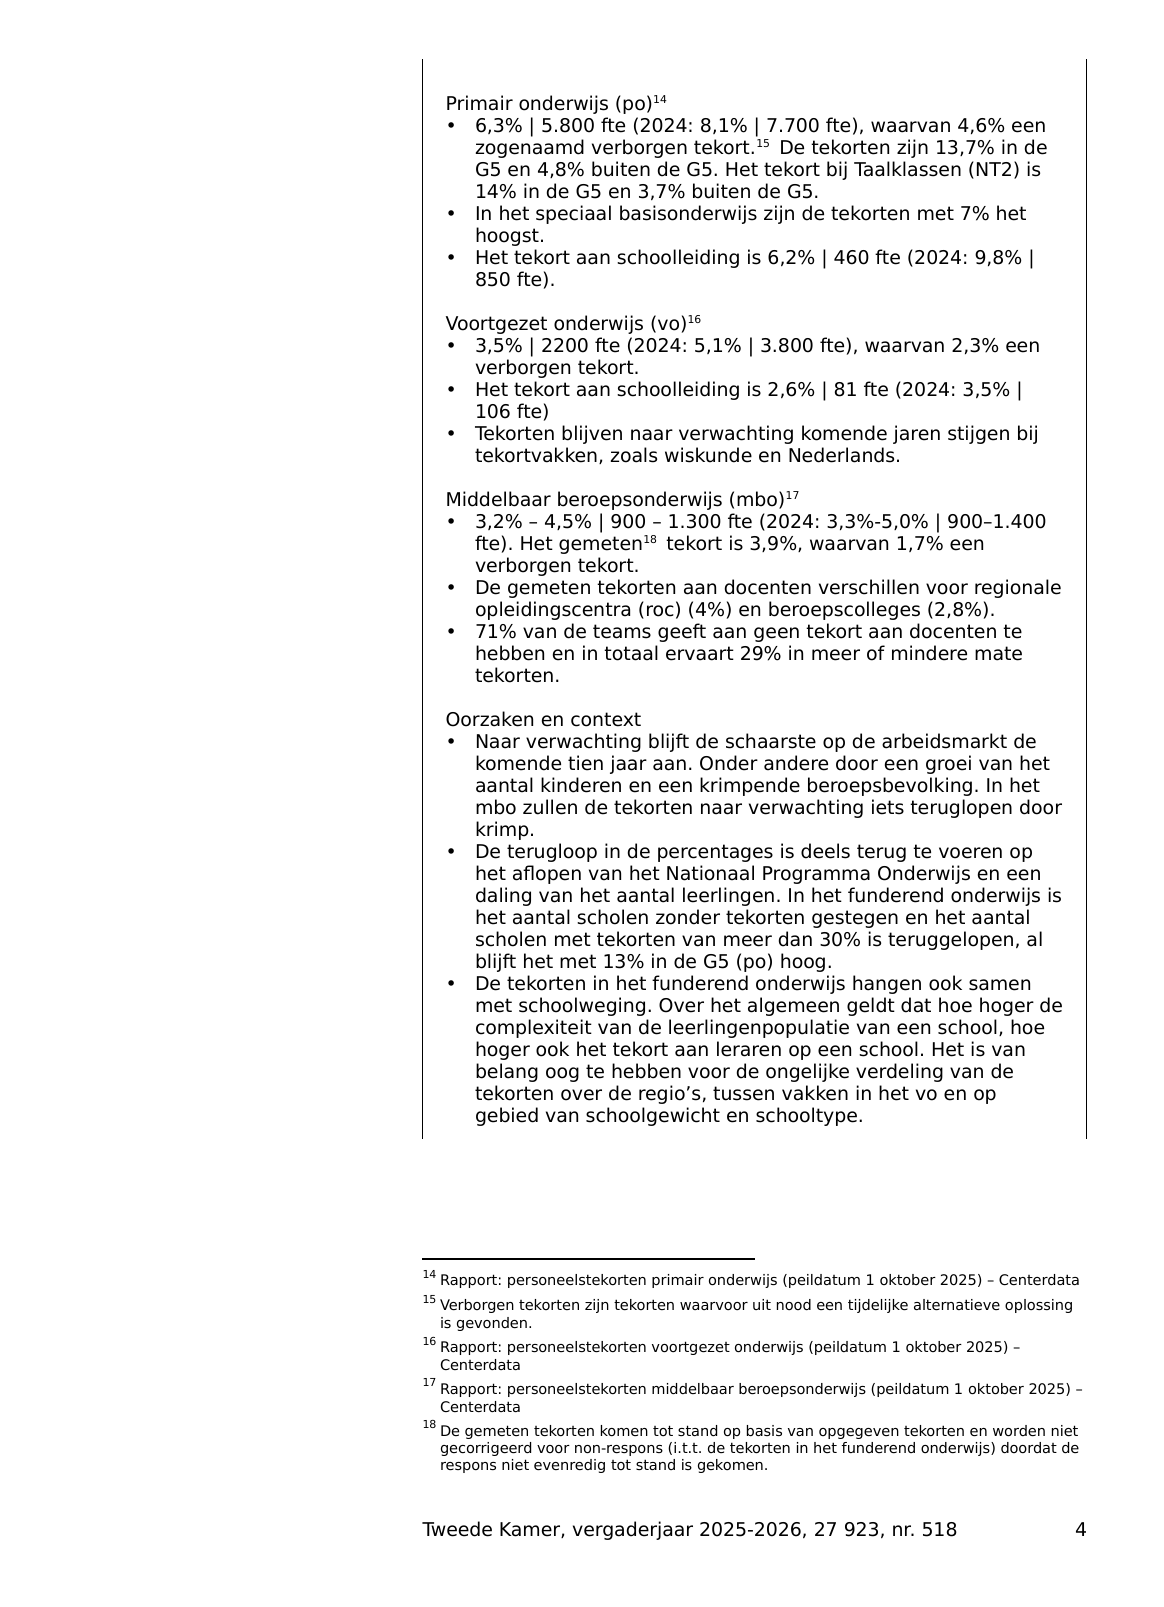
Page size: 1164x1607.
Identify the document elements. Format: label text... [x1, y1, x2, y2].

table_header Primair onderwijs (po) • 6,3% | 5.800 fte (2024: 8,1% | 7.700 fte), waarvan 4,6% een zogenaamd verborgen tekort. De tekorten zijn 13,7% in de G5 en 4,8% buiten de G5. Het tekort bij Taalklassen (NT2) is 14% in de G5 en 3,7% buiten de G5. • In het speciaal basisonderwijs zijn de tekorten met 7% het hoogst. • Het tekort aan schoolleiding is 6,2% | 460 fte (2024: 9,8% | 850 fte). Voortgezet onderwijs (vo) • 3,5% | 2200 fte (2024: 5,1% | 3.800 fte), waarvan 2,3% een verborgen tekort. • Het tekort aan schoolleiding is 2,6% | 81 fte (2024: 3,5% | 106 fte) • Tekorten blijven naar verwachting komende jaren stijgen bij tekortvakken, zoals wiskunde en Nederlands. Middelbaar beroepsonderwijs (mbo) • 3,2% – 4,5% | 900 – 1.300 fte (2024: 3,3%-5,0% | 900–1.400 fte). Het gemeten tekort is 3,9%, waarvan 1,7% een verborgen tekort. • De gemeten tekorten aan docenten verschillen voor regionale opleidingscentra (roc) (4%) en beroepscolleges (2,8%). • 71% van de teams geeft aan geen tekort aan docenten te hebben en in totaal ervaart 29% in meer of mindere mate tekorten. Oorzaken en context • Naar verwachting blijft de schaarste op de arbeidsmarkt de komende tien jaar aan. Onder andere door een groei van het aantal kinderen en een krimpende beroepsbevolking. In het mbo zullen de tekorten naar verwachting iets teruglopen door krimp. • De terugloop in de percentages is deels terug te voeren op het aflopen van het Nationaal Programma Onderwijs en een daling van het aantal leerlingen. In het funderend onderwijs is het aantal scholen zonder tekorten gestegen en het aantal scholen met tekorten van meer dan 30% is teruggelopen, al blijft het met 13% in de G5 (po) hoog. • De tekorten in het funderend onderwijs hangen ook samen met schoolweging. Over het algemeen geldt dat hoe hoger de complexiteit van de leerlingenpopulatie van een school, hoe hoger ook het tekort aan leraren op een school. Het is van belang oog te hebben voor de ongelijke verdeling van de tekorten over de regio’s, tussen vakken in het vo en op gebied van schoolgewicht en schooltype. [423, 59, 1086, 1138]
